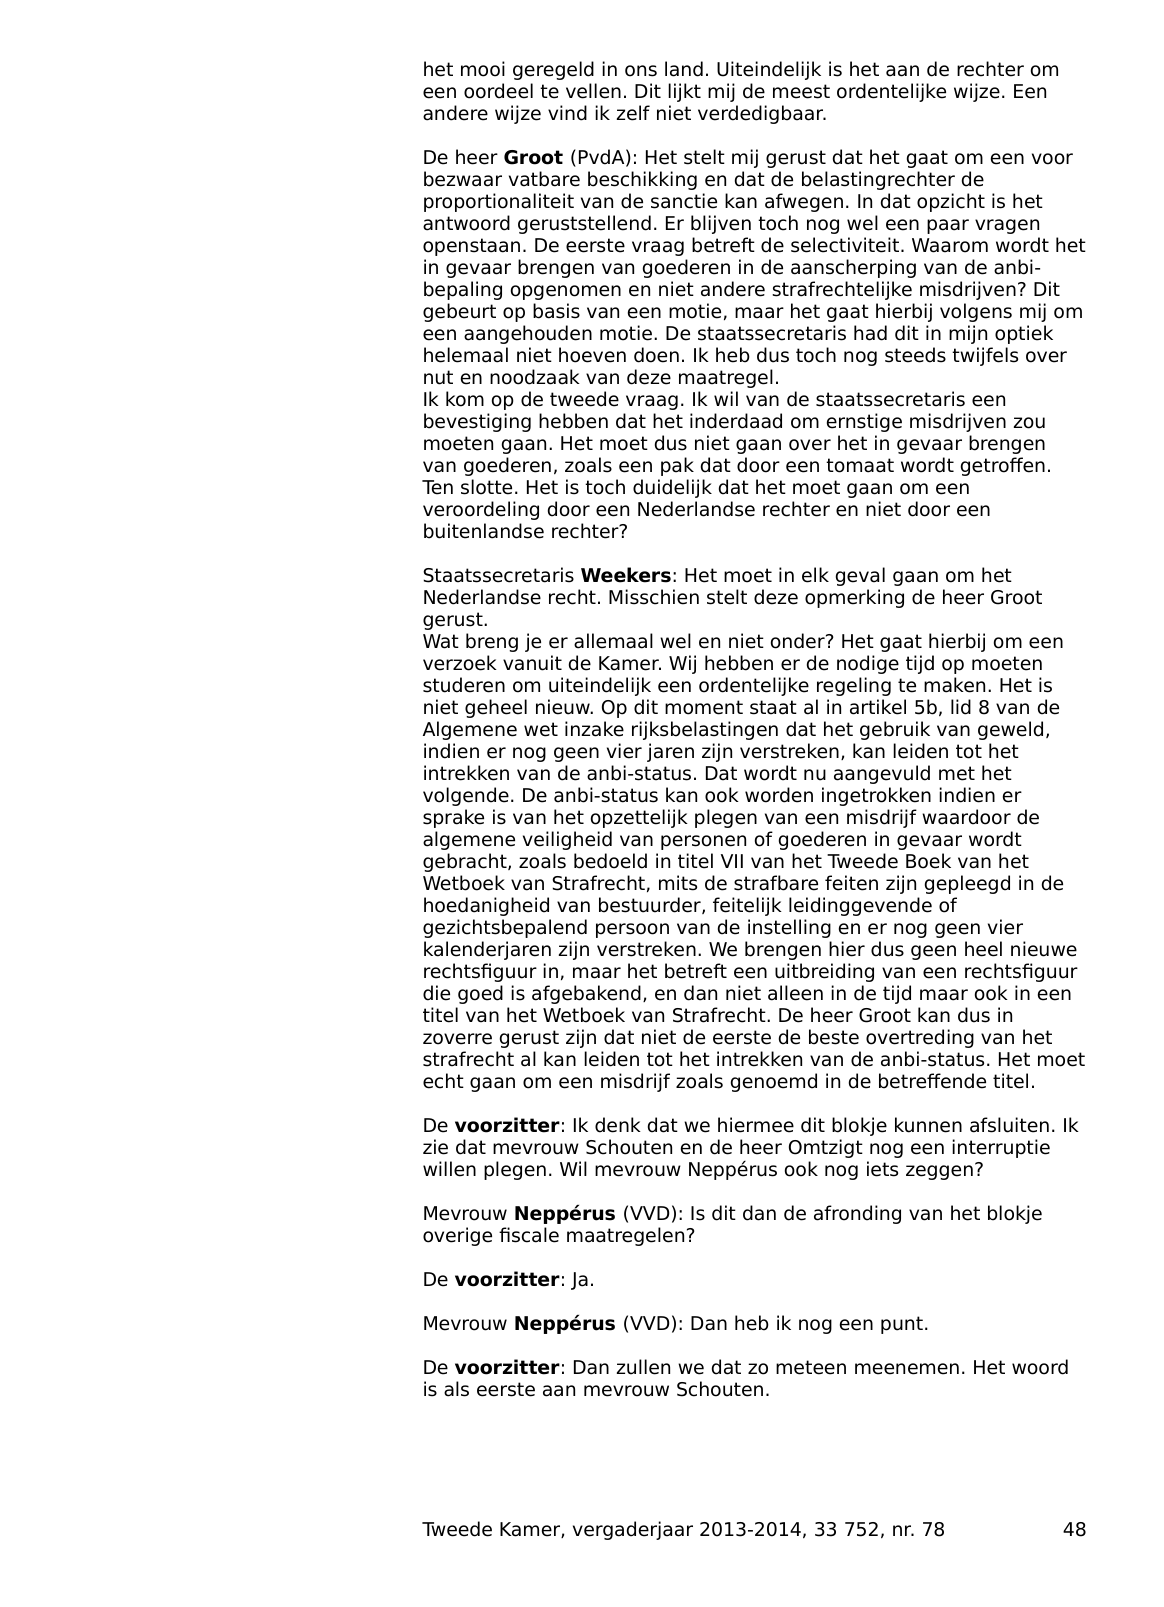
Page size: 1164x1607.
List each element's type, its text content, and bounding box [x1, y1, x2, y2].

text Mevrouw Neppérus (VVD): Is dit dan de afronding van het blokje overige fiscale maatregelen? [422, 1203, 1087, 1247]
text De voorzitter: Dan zullen we dat zo meteen meenemen. Het woord is als eerste aan mevrouw Schouten. [422, 1357, 1087, 1401]
text Ik kom op de tweede vraag. Ik wil van de staatssecretaris een bevestiging hebben dat het inderdaad om ernstige misdrijven zou moeten gaan. Het moet dus niet gaan over het in gevaar brengen van goederen, zoals een pak dat door een tomaat wordt getroffen. [422, 389, 1087, 477]
text De voorzitter: Ik denk dat we hiermee dit blokje kunnen afsluiten. Ik zie dat mevrouw Schouten en de heer Omtzigt nog een interruptie willen plegen. Wil mevrouw Neppérus ook nog iets zeggen? [422, 1115, 1087, 1181]
text De heer Groot (PvdA): Het stelt mij gerust dat het gaat om een voor bezwaar vatbare beschikking en dat de belastingrechter de proportionaliteit van de sanctie kan afwegen. In dat opzicht is het antwoord geruststellend. Er blijven toch nog wel een paar vragen openstaan. De eerste vraag betreft de selectiviteit. Waarom wordt het in gevaar brengen van goederen in de aanscherping van de anbi-bepaling opgenomen en niet andere strafrechtelijke misdrijven? Dit gebeurt op basis van een motie, maar het gaat hierbij volgens mij om een aangehouden motie. De staatssecretaris had dit in mijn optiek helemaal niet hoeven doen. Ik heb dus toch nog steeds twijfels over nut en noodzaak van deze maatregel. [422, 147, 1087, 389]
text Ten slotte. Het is toch duidelijk dat het moet gaan om een veroordeling door een Nederlandse rechter en niet door een buitenlandse rechter? [422, 477, 1087, 543]
text Staatssecretaris Weekers: Het moet in elk geval gaan om het Nederlandse recht. Misschien stelt deze opmerking de heer Groot gerust. [422, 565, 1087, 631]
text De voorzitter: Ja. [422, 1269, 1087, 1291]
text Mevrouw Neppérus (VVD): Dan heb ik nog een punt. [422, 1313, 1087, 1335]
text Wat breng je er allemaal wel en niet onder? Het gaat hierbij om een verzoek vanuit de Kamer. Wij hebben er de nodige tijd op moeten studeren om uiteindelijk een ordentelijke regeling te maken. Het is niet geheel nieuw. Op dit moment staat al in artikel 5b, lid 8 van de Algemene wet inzake rijksbelastingen dat het gebruik van geweld, indien er nog geen vier jaren zijn verstreken, kan leiden tot het intrekken van de anbi-status. Dat wordt nu aangevuld met het volgende. De anbi-status kan ook worden ingetrokken indien er sprake is van het opzettelijk plegen van een misdrijf waardoor de algemene veiligheid van personen of goederen in gevaar wordt gebracht, zoals bedoeld in titel VII van het Tweede Boek van het Wetboek van Strafrecht, mits de strafbare feiten zijn gepleegd in de hoedanigheid van bestuurder, feitelijk leidinggevende of gezichtsbepalend persoon van de instelling en er nog geen vier kalenderjaren zijn verstreken. We brengen hier dus geen heel nieuwe rechtsfiguur in, maar het betreft een uitbreiding van een rechtsfiguur die goed is afgebakend, en dan niet alleen in de tijd maar ook in een titel van het Wetboek van Strafrecht. De heer Groot kan dus in zoverre gerust zijn dat niet de eerste de beste overtreding van het strafrecht al kan leiden tot het intrekken van de anbi-status. Het moet echt gaan om een misdrijf zoals genoemd in de betreffende titel. [422, 631, 1087, 1092]
text het mooi geregeld in ons land. Uiteindelijk is het aan de rechter om een oordeel te vellen. Dit lijkt mij de meest ordentelijke wijze. Een andere wijze vind ik zelf niet verdedigbaar. [422, 59, 1087, 125]
